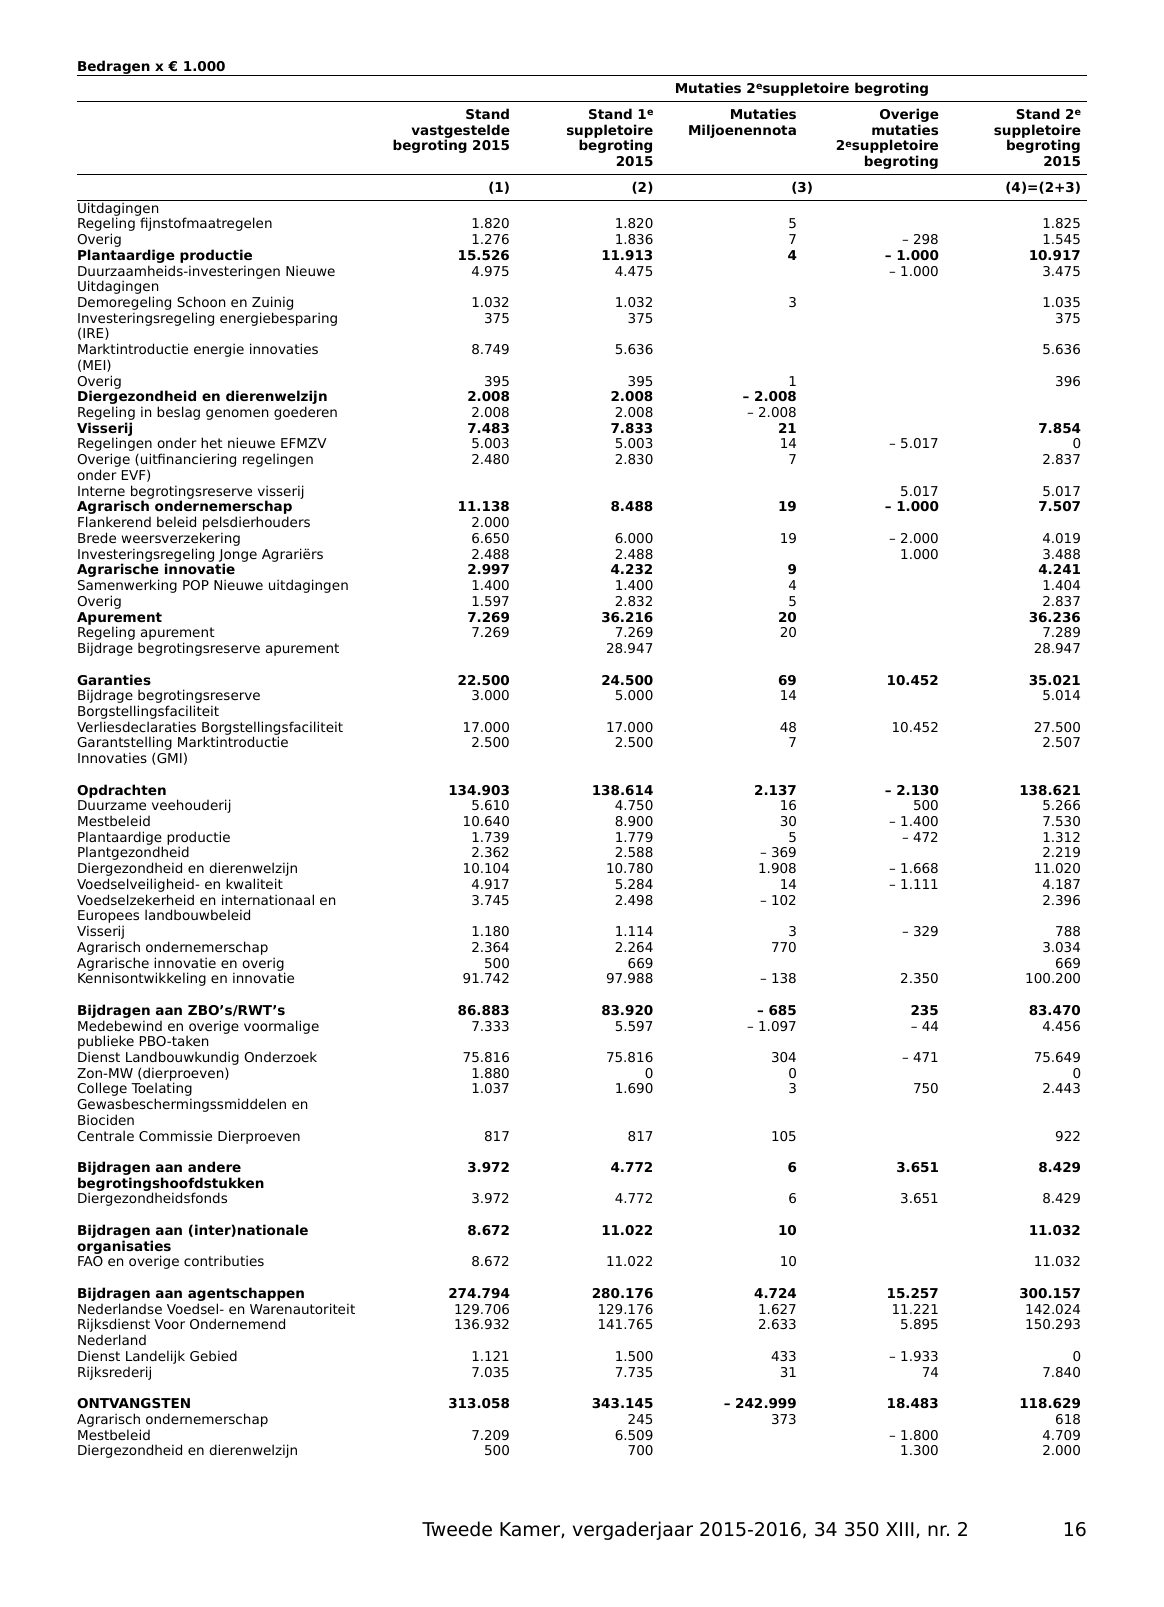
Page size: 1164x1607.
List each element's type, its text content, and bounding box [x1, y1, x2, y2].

table_cell 19 [659, 499, 802, 515]
table_cell [803, 201, 944, 216]
table_cell 6 [659, 1191, 802, 1207]
table_cell [659, 201, 802, 216]
table_cell [945, 76, 1087, 101]
table_cell [516, 515, 659, 531]
table_cell Uitdagingen [77, 201, 357, 216]
table_cell [77, 175, 357, 200]
table_cell Bijdragen aan (inter)nationale organisaties [77, 1223, 357, 1254]
table_cell 700 [516, 1443, 659, 1459]
table_cell [945, 1380, 1087, 1396]
table_cell 11.032 [945, 1223, 1087, 1254]
table_cell [803, 1066, 944, 1081]
table_cell ONTVANGSTEN [77, 1396, 357, 1412]
table_cell 2.997 [357, 562, 516, 578]
table_cell 313.058 [357, 1396, 516, 1412]
table_cell Mestbeleid [77, 814, 357, 829]
table_cell [945, 657, 1087, 672]
table_cell 5.017 [945, 484, 1087, 499]
table_cell 4 [659, 248, 802, 263]
table_cell [516, 484, 659, 499]
table_cell 14 [659, 688, 802, 719]
table_cell Kennisontwikkeling en innovatie [77, 971, 357, 987]
table_cell [77, 76, 357, 101]
table_cell [803, 1254, 944, 1270]
table_cell 375 [945, 311, 1087, 342]
table_cell [516, 1144, 659, 1160]
table_cell Bijdragen aan ZBO’s/RWT’s [77, 1003, 357, 1018]
table_cell [945, 1207, 1087, 1223]
table_cell [945, 405, 1087, 421]
table_cell 17.000 [357, 720, 516, 735]
table_cell 1.825 [945, 216, 1087, 232]
table_cell 5.636 [516, 342, 659, 373]
table_cell [803, 515, 944, 531]
table_cell [516, 1207, 659, 1223]
table_cell [77, 1270, 357, 1286]
table_cell 4.456 [945, 1018, 1087, 1050]
table_cell 11.221 [803, 1301, 944, 1317]
table_cell 8.488 [516, 499, 659, 515]
table_cell [803, 893, 944, 924]
table_cell 2.830 [516, 452, 659, 483]
table_cell 1.276 [357, 232, 516, 248]
table_cell [945, 389, 1087, 405]
table_cell – 1.668 [803, 861, 944, 877]
table_cell 8.672 [357, 1254, 516, 1270]
table_cell [516, 1380, 659, 1396]
table_cell 7.333 [357, 1018, 516, 1050]
table_cell Garanties [77, 672, 357, 688]
table_cell 83.920 [516, 1003, 659, 1018]
table_cell 20 [659, 609, 802, 625]
table_cell 3.475 [945, 263, 1087, 295]
table_cell 3 [659, 295, 802, 311]
table_cell 7.289 [945, 625, 1087, 641]
table_cell 7 [659, 452, 802, 483]
table_cell [803, 374, 944, 389]
table_cell 7.735 [516, 1364, 659, 1380]
table_cell 2.362 [357, 845, 516, 861]
table_cell 4.917 [357, 877, 516, 892]
table_cell 18.483 [803, 1396, 944, 1412]
table_cell [803, 1129, 944, 1144]
table_cell [357, 987, 516, 1003]
table_cell [659, 657, 802, 672]
table_cell – 1.000 [803, 248, 944, 263]
table_cell College Toelating Gewasbeschermingssmiddelen en Biociden [77, 1081, 357, 1128]
table_cell 5.017 [803, 484, 944, 499]
table_cell Bijdragen aan agentschappen [77, 1286, 357, 1301]
table_cell [659, 1144, 802, 1160]
table_cell Voedselzekerheid en internationaal en Europees landbouwbeleid [77, 893, 357, 924]
table_cell [659, 1427, 802, 1443]
table_cell 6.509 [516, 1427, 659, 1443]
table_cell [357, 201, 516, 216]
table_cell Agrarisch ondernemerschap [77, 499, 357, 515]
table_cell [803, 1223, 944, 1254]
table_cell – 1.111 [803, 877, 944, 892]
table_cell 343.145 [516, 1396, 659, 1412]
table_cell Overige mutaties 2esuppletoire begroting [803, 102, 944, 174]
table_cell 138.614 [516, 783, 659, 798]
table_cell 5.014 [945, 688, 1087, 719]
table_cell [659, 1380, 802, 1396]
table_cell [357, 1412, 516, 1427]
table_cell 2.008 [516, 405, 659, 421]
table_cell 500 [357, 1443, 516, 1459]
table_cell 1.690 [516, 1081, 659, 1128]
table_cell [803, 1412, 944, 1427]
table_cell – 102 [659, 893, 802, 924]
table_cell 1.836 [516, 232, 659, 248]
table_cell 2.443 [945, 1081, 1087, 1128]
table_cell 14 [659, 877, 802, 892]
table_cell 0 [945, 436, 1087, 452]
table_cell Dienst Landbouwkundig Onderzoek [77, 1050, 357, 1066]
table_cell 922 [945, 1129, 1087, 1144]
table_cell 4.975 [357, 263, 516, 295]
table_cell 74 [803, 1364, 944, 1380]
table_cell 817 [357, 1129, 516, 1144]
table_cell 28.947 [516, 641, 659, 657]
table_cell 10.640 [357, 814, 516, 829]
table_cell 35.021 [945, 672, 1087, 688]
table_cell [77, 657, 357, 672]
table_cell 3.034 [945, 940, 1087, 955]
table_cell 5.003 [357, 436, 516, 452]
table_cell 16 [659, 798, 802, 814]
table_cell 4.772 [516, 1191, 659, 1207]
table_cell 2.633 [659, 1317, 802, 1349]
table_cell Plantaardige productie [77, 830, 357, 845]
table_cell Duurzame veehouderij [77, 798, 357, 814]
table_cell 1.121 [357, 1349, 516, 1364]
table_cell [77, 1380, 357, 1396]
table_cell 7.530 [945, 814, 1087, 829]
table_cell Stand 2e suppletoire begroting 2015 [945, 102, 1087, 174]
table_cell (4)=(2+3) [945, 175, 1087, 200]
table_cell [77, 1144, 357, 1160]
table_cell 500 [803, 798, 944, 814]
table_cell 10 [659, 1254, 802, 1270]
table_cell [803, 657, 944, 672]
table_cell – 44 [803, 1018, 944, 1050]
table_cell 6.000 [516, 531, 659, 546]
table_cell 1.500 [516, 1349, 659, 1364]
table_cell – 1.000 [803, 499, 944, 515]
table_cell [803, 641, 944, 657]
table_cell 1 [659, 374, 802, 389]
table_cell Diergezondheid en dierenwelzijn [77, 1443, 357, 1459]
table_cell 83.470 [945, 1003, 1087, 1018]
table_cell 10.104 [357, 861, 516, 877]
table_cell Brede weersverzekering [77, 531, 357, 546]
table_cell Visserij [77, 421, 357, 436]
table_cell 300.157 [945, 1286, 1087, 1301]
table_cell Centrale Commissie Dierproeven [77, 1129, 357, 1144]
table_cell 24.500 [516, 672, 659, 688]
table_cell Marktintroductie energie innovaties (MEI) [77, 342, 357, 373]
table_cell 3.745 [357, 893, 516, 924]
table_cell 2.350 [803, 971, 944, 987]
table_cell 5.000 [516, 688, 659, 719]
table_cell [803, 1144, 944, 1160]
table_cell 1.400 [357, 578, 516, 594]
table_cell 274.794 [357, 1286, 516, 1301]
table_cell 4.724 [659, 1286, 802, 1301]
table_cell – 369 [659, 845, 802, 861]
table_cell Regelingen onder het nieuwe EFMZV [77, 436, 357, 452]
table_cell [803, 1380, 944, 1396]
table_cell [803, 216, 944, 232]
table_cell Overig [77, 374, 357, 389]
table_cell 1.032 [357, 295, 516, 311]
table_cell 4.019 [945, 531, 1087, 546]
table_cell 10.780 [516, 861, 659, 877]
table_cell 500 [357, 955, 516, 971]
table_cell Apurement [77, 609, 357, 625]
table_cell – 1.097 [659, 1018, 802, 1050]
table_cell 15.526 [357, 248, 516, 263]
table_cell [357, 1380, 516, 1396]
table_cell [945, 1270, 1087, 1286]
table_cell – 2.008 [659, 389, 802, 405]
table_cell 2.480 [357, 452, 516, 483]
table_cell 4 [659, 578, 802, 594]
table_cell – 1.933 [803, 1349, 944, 1364]
table_cell 30 [659, 814, 802, 829]
table_cell Overig [77, 594, 357, 609]
table_cell [803, 295, 944, 311]
table_cell 0 [945, 1349, 1087, 1364]
table_cell 8.429 [945, 1160, 1087, 1191]
table_cell Plantgezondheid [77, 845, 357, 861]
table_cell [659, 1270, 802, 1286]
table_cell – 1.000 [803, 263, 944, 295]
table_cell [357, 767, 516, 782]
table_cell 5.003 [516, 436, 659, 452]
table_cell [659, 1207, 802, 1223]
table_cell 129.176 [516, 1301, 659, 1317]
table_cell 0 [945, 1066, 1087, 1081]
table_cell 235 [803, 1003, 944, 1018]
table_cell 0 [659, 1066, 802, 1081]
table_cell 2.507 [945, 735, 1087, 767]
table_cell – 2.130 [803, 783, 944, 798]
table_cell Bijdrage begrotingsreserve apurement [77, 641, 357, 657]
table_cell 75.649 [945, 1050, 1087, 1066]
table_cell 2.832 [516, 594, 659, 609]
table_cell [357, 76, 516, 101]
table_cell [516, 767, 659, 782]
table_cell 2.488 [357, 546, 516, 562]
table_cell 9 [659, 562, 802, 578]
table_cell [803, 940, 944, 955]
table_cell [77, 987, 357, 1003]
table_cell 280.176 [516, 1286, 659, 1301]
table_cell 2.008 [516, 389, 659, 405]
table_cell Agrarisch ondernemerschap [77, 1412, 357, 1427]
table_cell 2.488 [516, 546, 659, 562]
table_cell 17.000 [516, 720, 659, 735]
table_cell 5 [659, 216, 802, 232]
table_cell [357, 657, 516, 672]
table_cell 7.035 [357, 1364, 516, 1380]
table_cell Stand 1e suppletoire begroting 2015 [516, 102, 659, 174]
table_cell Plantaardige productie [77, 248, 357, 263]
table_cell – 2.008 [659, 405, 802, 421]
table_cell 11.913 [516, 248, 659, 263]
table_cell [803, 688, 944, 719]
table_cell 396 [945, 374, 1087, 389]
table_cell [803, 405, 944, 421]
table_cell 0 [516, 1066, 659, 1081]
table_cell 5.895 [803, 1317, 944, 1349]
table_cell 6.650 [357, 531, 516, 546]
table_cell Flankerend beleid pelsdierhouders [77, 515, 357, 531]
table_cell [803, 452, 944, 483]
table_cell 11.022 [516, 1223, 659, 1254]
table_cell 5.597 [516, 1018, 659, 1050]
table_cell 4.232 [516, 562, 659, 578]
table_cell Overige (uitfinanciering regelingen onder EVF) [77, 452, 357, 483]
table_cell Duurzaamheids-investeringen Nieuwe Uitdagingen [77, 263, 357, 295]
table_cell 2.008 [357, 405, 516, 421]
table_cell 1.908 [659, 861, 802, 877]
table_cell [803, 562, 944, 578]
table_cell 5 [659, 830, 802, 845]
table_cell 5 [659, 594, 802, 609]
table_cell 1.035 [945, 295, 1087, 311]
table_cell 669 [516, 955, 659, 971]
table_cell Nederlandse Voedsel- en Warenautoriteit [77, 1301, 357, 1317]
table_cell [357, 1270, 516, 1286]
table_cell 8.429 [945, 1191, 1087, 1207]
table_cell 31 [659, 1364, 802, 1380]
table_cell – 5.017 [803, 436, 944, 452]
table_cell 1.597 [357, 594, 516, 609]
table_cell – 685 [659, 1003, 802, 1018]
table_cell FAO en overige contributies [77, 1254, 357, 1270]
table_cell [945, 987, 1087, 1003]
table_cell 22.500 [357, 672, 516, 688]
table_cell 1.739 [357, 830, 516, 845]
table_cell 3.000 [357, 688, 516, 719]
table_cell Demoregeling Schoon en Zuinig [77, 295, 357, 311]
table_cell Mutaties 2esuppletoire begroting [659, 76, 944, 101]
table_cell 105 [659, 1129, 802, 1144]
table_cell 7.507 [945, 499, 1087, 515]
table_cell (3) [659, 175, 944, 200]
table_cell 4.475 [516, 263, 659, 295]
table_cell 129.706 [357, 1301, 516, 1317]
table_cell 3.651 [803, 1160, 944, 1191]
table_cell 5.610 [357, 798, 516, 814]
table_cell 36.216 [516, 609, 659, 625]
table_cell Voedselveiligheid- en kwaliteit [77, 877, 357, 892]
table_cell 2.219 [945, 845, 1087, 861]
table_cell 375 [357, 311, 516, 342]
table_cell 48 [659, 720, 802, 735]
table_cell 7.483 [357, 421, 516, 436]
table_cell Bijdragen aan andere begrotingshoofdstukken [77, 1160, 357, 1191]
table_cell Zon-MW (dierproeven) [77, 1066, 357, 1081]
table_cell [357, 641, 516, 657]
table_cell 3.488 [945, 546, 1087, 562]
table_cell 15.257 [803, 1286, 944, 1301]
table_cell Medebewind en overige voormalige publieke PBO-taken [77, 1018, 357, 1050]
table_cell [803, 955, 944, 971]
table_cell [659, 342, 802, 373]
table_cell 433 [659, 1349, 802, 1364]
table_header Bedragen x € 1.000 [77, 59, 1087, 75]
table_cell [516, 76, 659, 101]
table_cell 7.269 [516, 625, 659, 641]
table_cell [803, 1207, 944, 1223]
table_cell 750 [803, 1081, 944, 1128]
table_cell 1.820 [516, 216, 659, 232]
table_cell 138.621 [945, 783, 1087, 798]
table_cell 3 [659, 924, 802, 940]
table_cell 7.833 [516, 421, 659, 436]
table_cell 28.947 [945, 641, 1087, 657]
table_cell Visserij [77, 924, 357, 940]
table_cell 1.037 [357, 1081, 516, 1128]
table_cell 1.000 [803, 546, 944, 562]
table_cell [357, 484, 516, 499]
table_cell 11.032 [945, 1254, 1087, 1270]
table_cell – 298 [803, 232, 944, 248]
table_cell 5.284 [516, 877, 659, 892]
table_cell 4.241 [945, 562, 1087, 578]
table_cell 1.180 [357, 924, 516, 940]
table_cell 11.022 [516, 1254, 659, 1270]
table_cell 2.837 [945, 452, 1087, 483]
table_cell [659, 311, 802, 342]
table_cell 2.396 [945, 893, 1087, 924]
table_cell [803, 735, 944, 767]
table_cell 5.636 [945, 342, 1087, 373]
table_cell 2.364 [357, 940, 516, 955]
table_cell 2.837 [945, 594, 1087, 609]
table_cell [516, 201, 659, 216]
table_cell [357, 1207, 516, 1223]
table_cell 142.024 [945, 1301, 1087, 1317]
table_cell Agrarische innovatie en overig [77, 955, 357, 971]
table_cell Overig [77, 232, 357, 248]
table_cell Interne begrotingsreserve visserij [77, 484, 357, 499]
table_cell 69 [659, 672, 802, 688]
table_cell 11.020 [945, 861, 1087, 877]
table_cell Investeringsregeling energiebesparing (IRE) [77, 311, 357, 342]
table_cell [803, 767, 944, 782]
table_cell 6 [659, 1160, 802, 1191]
table_cell 304 [659, 1050, 802, 1066]
table_cell – 242.999 [659, 1396, 802, 1412]
table_cell – 329 [803, 924, 944, 940]
table_cell [659, 1443, 802, 1459]
table_cell Dienst Landelijk Gebied [77, 1349, 357, 1364]
table_cell 817 [516, 1129, 659, 1144]
table_cell 7.854 [945, 421, 1087, 436]
table_cell Mestbeleid [77, 1427, 357, 1443]
table_cell [803, 625, 944, 641]
table_cell 2.498 [516, 893, 659, 924]
table_cell 141.765 [516, 1317, 659, 1349]
table_cell 97.988 [516, 971, 659, 987]
table_cell [659, 263, 802, 295]
table_cell [516, 1270, 659, 1286]
table_cell [803, 609, 944, 625]
table_cell 375 [516, 311, 659, 342]
table_cell [803, 594, 944, 609]
table_cell 1.545 [945, 232, 1087, 248]
table_cell 4.772 [516, 1160, 659, 1191]
table_cell Rijksrederij [77, 1364, 357, 1380]
table_cell 7.269 [357, 625, 516, 641]
table_cell – 2.000 [803, 531, 944, 546]
table_cell 136.932 [357, 1317, 516, 1349]
table_cell 2.008 [357, 389, 516, 405]
table_cell 27.500 [945, 720, 1087, 735]
table_cell (1) [357, 175, 516, 200]
table_cell 1.312 [945, 830, 1087, 845]
table_cell [659, 767, 802, 782]
table_cell 1.820 [357, 216, 516, 232]
table_cell Verliesdeclaraties Borgstellingsfaciliteit [77, 720, 357, 735]
table_cell Diergezondheid en dierenwelzijn [77, 861, 357, 877]
table_cell [357, 1144, 516, 1160]
table_cell 100.200 [945, 971, 1087, 987]
table_cell Bijdrage begrotingsreserve Borgstellingsfaciliteit [77, 688, 357, 719]
table_cell 10 [659, 1223, 802, 1254]
table_cell [659, 546, 802, 562]
table_cell [803, 987, 944, 1003]
table_cell 19 [659, 531, 802, 546]
table_cell Agrarische innovatie [77, 562, 357, 578]
table_cell – 471 [803, 1050, 944, 1066]
table_cell (2) [516, 175, 659, 200]
table_cell [516, 657, 659, 672]
table_cell Rijksdienst Voor Ondernemend Nederland [77, 1317, 357, 1349]
table_cell 618 [945, 1412, 1087, 1427]
table_cell [659, 515, 802, 531]
table_cell 75.816 [357, 1050, 516, 1066]
table_cell 1.400 [516, 578, 659, 594]
table_cell 8.672 [357, 1223, 516, 1254]
table_cell 1.114 [516, 924, 659, 940]
table_cell [945, 1144, 1087, 1160]
table_cell 2.588 [516, 845, 659, 861]
table_cell 788 [945, 924, 1087, 940]
table_cell 10.452 [803, 720, 944, 735]
table_cell 7 [659, 232, 802, 248]
table_cell 75.816 [516, 1050, 659, 1066]
table_cell [945, 515, 1087, 531]
table_cell 14 [659, 436, 802, 452]
table_cell 1.779 [516, 830, 659, 845]
table_cell [803, 389, 944, 405]
table_cell 8.900 [516, 814, 659, 829]
table_cell 4.709 [945, 1427, 1087, 1443]
table_cell 134.903 [357, 783, 516, 798]
table_cell [77, 767, 357, 782]
table_cell 7.840 [945, 1364, 1087, 1380]
table_cell Diergezondheid en dierenwelzijn [77, 389, 357, 405]
table_cell 2.137 [659, 783, 802, 798]
table_cell 3.972 [357, 1160, 516, 1191]
table_cell Diergezondheidsfonds [77, 1191, 357, 1207]
table_cell – 1.400 [803, 814, 944, 829]
table_cell [803, 421, 944, 436]
table_cell [659, 484, 802, 499]
table_cell 1.880 [357, 1066, 516, 1081]
table_cell 91.742 [357, 971, 516, 987]
table_cell [945, 201, 1087, 216]
table_cell Mutaties Miljoenennota [659, 102, 802, 174]
table_cell 2.000 [945, 1443, 1087, 1459]
table_cell [516, 987, 659, 1003]
table_cell [803, 311, 944, 342]
table_cell [803, 845, 944, 861]
table_cell 21 [659, 421, 802, 436]
table_cell 20 [659, 625, 802, 641]
table_cell 2.500 [516, 735, 659, 767]
table_cell [77, 102, 357, 174]
table_cell [659, 987, 802, 1003]
table_cell Regeling in beslag genomen goederen [77, 405, 357, 421]
table_cell Stand vastgestelde begroting 2015 [357, 102, 516, 174]
table_cell 11.138 [357, 499, 516, 515]
table_cell 36.236 [945, 609, 1087, 625]
table_cell 4.750 [516, 798, 659, 814]
table_cell 86.883 [357, 1003, 516, 1018]
table_cell 4.187 [945, 877, 1087, 892]
table_cell 8.749 [357, 342, 516, 373]
table_cell [803, 342, 944, 373]
table_cell [659, 641, 802, 657]
table_cell 3.972 [357, 1191, 516, 1207]
table_cell 395 [516, 374, 659, 389]
table_cell Regeling apurement [77, 625, 357, 641]
table_cell 669 [945, 955, 1087, 971]
table_cell Investeringsregeling Jonge Agrariërs [77, 546, 357, 562]
table_cell [803, 1270, 944, 1286]
table_cell 2.500 [357, 735, 516, 767]
table_cell Opdrachten [77, 783, 357, 798]
table_cell [945, 767, 1087, 782]
table_cell – 138 [659, 971, 802, 987]
table_cell 5.266 [945, 798, 1087, 814]
table_cell 373 [659, 1412, 802, 1427]
table_cell – 472 [803, 830, 944, 845]
table_cell 7.269 [357, 609, 516, 625]
table_cell – 1.800 [803, 1427, 944, 1443]
table_cell Garantstelling Marktintroductie Innovaties (GMI) [77, 735, 357, 767]
table_cell 1.404 [945, 578, 1087, 594]
table_cell 770 [659, 940, 802, 955]
table_cell 3 [659, 1081, 802, 1128]
table_cell Regeling fijnstofmaatregelen [77, 216, 357, 232]
table_cell 10.917 [945, 248, 1087, 263]
table_cell 395 [357, 374, 516, 389]
table_cell [659, 955, 802, 971]
table_cell 3.651 [803, 1191, 944, 1207]
table_cell Samenwerking POP Nieuwe uitdagingen [77, 578, 357, 594]
table_cell 1.032 [516, 295, 659, 311]
table_cell [77, 1207, 357, 1223]
table_cell 118.629 [945, 1396, 1087, 1412]
table_cell 2.000 [357, 515, 516, 531]
table_cell 7.209 [357, 1427, 516, 1443]
table_cell 150.293 [945, 1317, 1087, 1349]
table_cell 1.627 [659, 1301, 802, 1317]
table_cell 10.452 [803, 672, 944, 688]
table_cell 245 [516, 1412, 659, 1427]
table_cell 1.300 [803, 1443, 944, 1459]
table_cell 7 [659, 735, 802, 767]
table_cell Agrarisch ondernemerschap [77, 940, 357, 955]
table_cell [803, 578, 944, 594]
table_cell 2.264 [516, 940, 659, 955]
